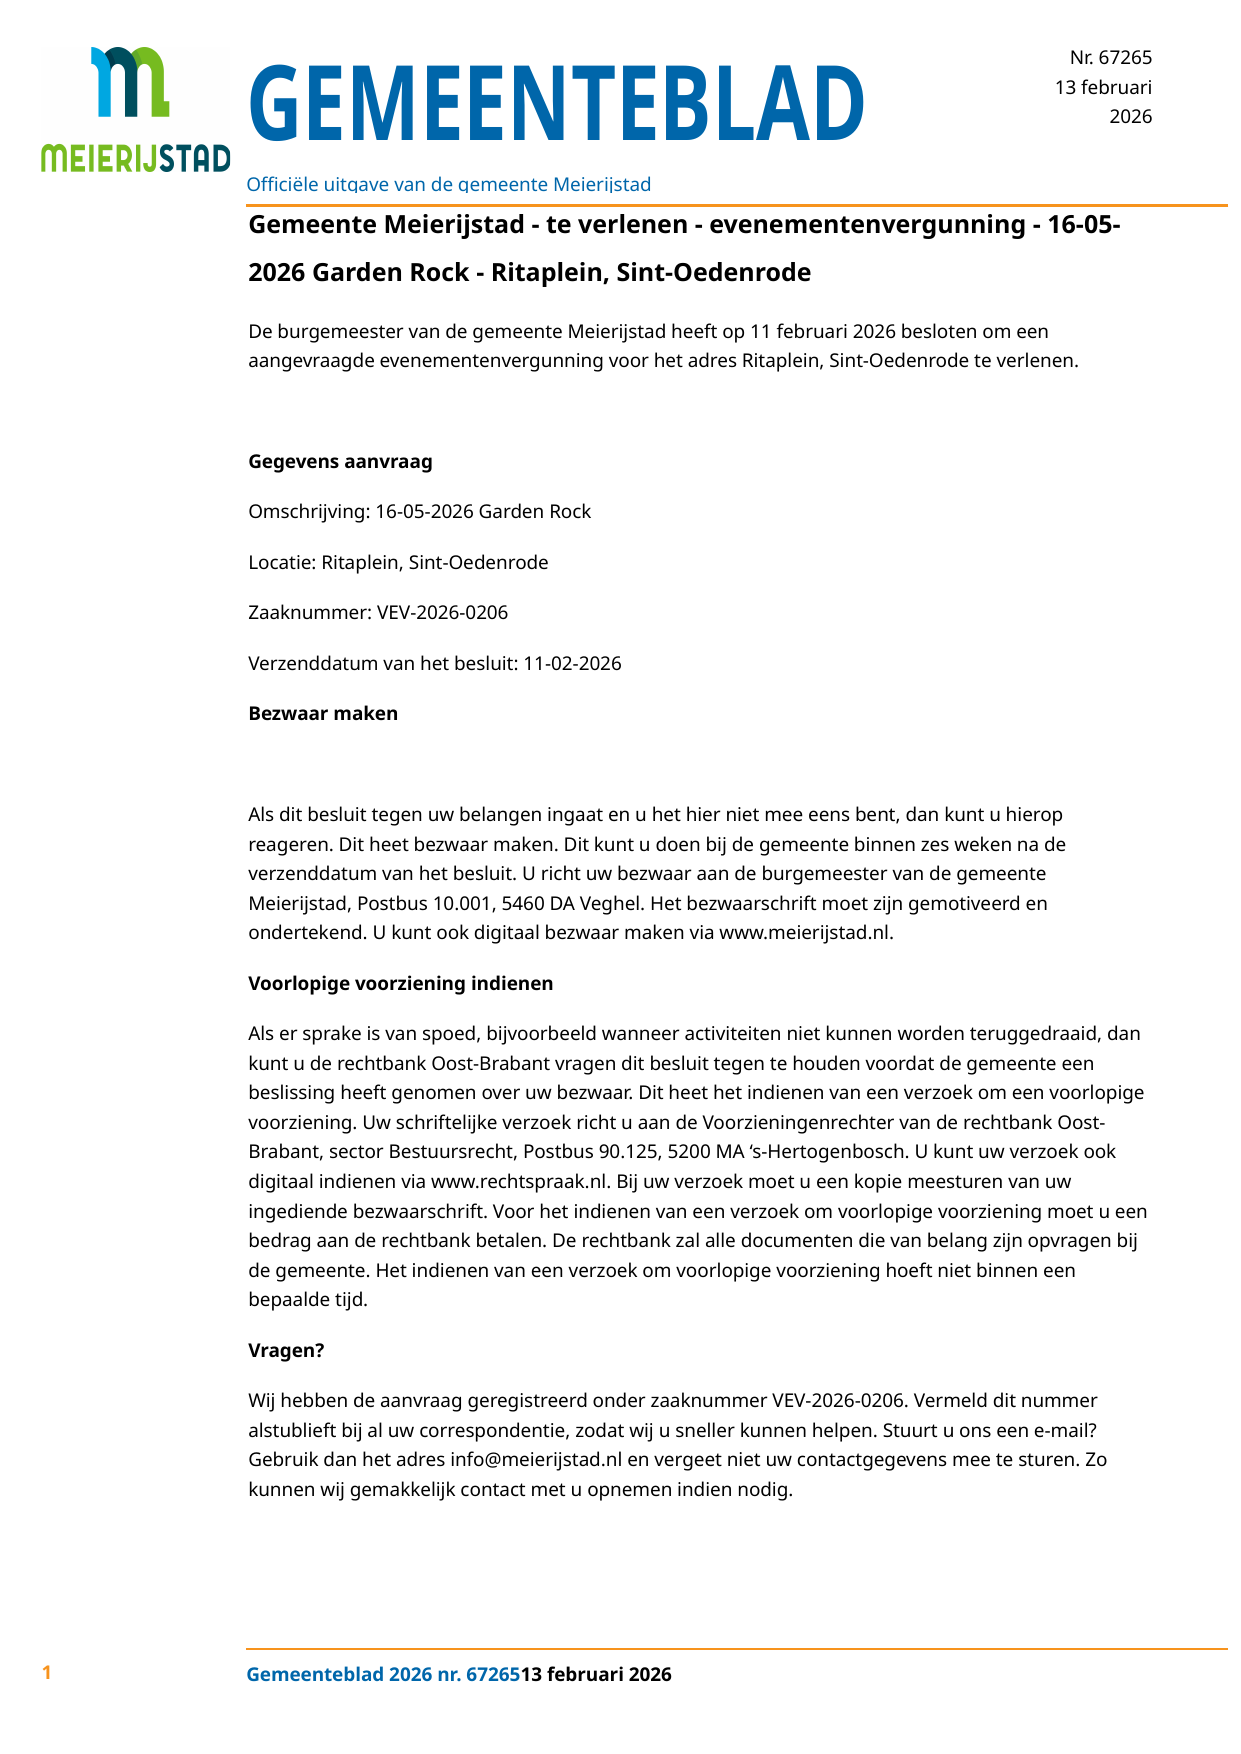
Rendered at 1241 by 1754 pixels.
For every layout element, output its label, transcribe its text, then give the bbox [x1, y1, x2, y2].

text Wij hebben de aanvraag geregistreerd onder zaaknummer VEV-2026-0206. Vermeld dit nummer alstublieft bij al uw correspondentie, zodat wij u sneller kunnen helpen. Stuurt u ons een e-mail? Gebruik dan het adres info@meierijstad.nl en vergeet niet uw contactgegevens mee te sturen. Zo kunnen wij gemakkelijk contact met u opnemen indien nodig. [248, 1387, 1152, 1502]
text Zaaknummer: VEV-2026-0206 [248, 599, 1152, 625]
text Vragen? [248, 1337, 1152, 1363]
text Bezwaar maken [248, 700, 1152, 726]
text Als dit besluit tegen uw belangen ingaat en u het hier niet mee eens bent, dan kunt u hierop reageren. Dit heet bezwaar maken. Dit kunt u doen bij de gemeente binnen zes weken na de verzenddatum van het besluit. U richt uw bezwaar aan de burgemeester van de gemeente Meierijstad, Postbus 10.001, 5460 DA Veghel. Het bezwaarschrift moet zijn gemotiveerd en ondertekend. U kunt ook digitaal bezwaar maken via www.meierijstad.nl. [248, 801, 1152, 945]
picture [41, 47, 231, 172]
text Verzenddatum van het besluit: 11-02-2026 [248, 650, 1152, 676]
text Locatie: Ritaplein, Sint-Oedenrode [248, 549, 1152, 575]
text Omschrijving: 16-05-2026 Garden Rock [248, 499, 1152, 524]
text Gemeente Meierijstad - te verlenen - evenementenvergunning - 16-05-2026 Garden Rock - Ritaplein, Sint-Oedenrode [248, 207, 1152, 288]
text Gegevens aanvraag [248, 448, 1152, 474]
text Voorlopige voorziening indienen [248, 970, 1152, 996]
text De burgemeester van de gemeente Meierijstad heeft op 11 februari 2026 besloten om een aangevraagde evenementenvergunning voor het adres Ritaplein, Sint-Oedenrode te verlenen. [248, 318, 1152, 373]
text Als er sprake is van spoed, bijvoorbeeld wanneer activiteiten niet kunnen worden teruggedraaid, dan kunt u de rechtbank Oost-Brabant vragen dit besluit tegen te houden voordat de gemeente een beslissing heeft genomen over uw bezwaar. Dit heet het indienen van een verzoek om een voorlopige voorziening. Uw schriftelijke verzoek richt u aan de Voorzieningenrechter van de rechtbank Oost-Brabant, sector Bestuursrecht, Postbus 90.125, 5200 MA ‘s-Hertogenbosch. U kunt uw verzoek ook digitaal indienen via www.rechtspraak.nl. Bij uw verzoek moet u een kopie meesturen van uw ingediende bezwaarschrift. Voor het indienen van een verzoek om voorlopige voorziening moet u een bedrag aan de rechtbank betalen. De rechtbank zal alle documenten die van belang zijn opvragen bij de gemeente. Het indienen van een verzoek om voorlopige voorziening hoeft niet binnen een bepaalde tijd. [248, 1020, 1152, 1312]
